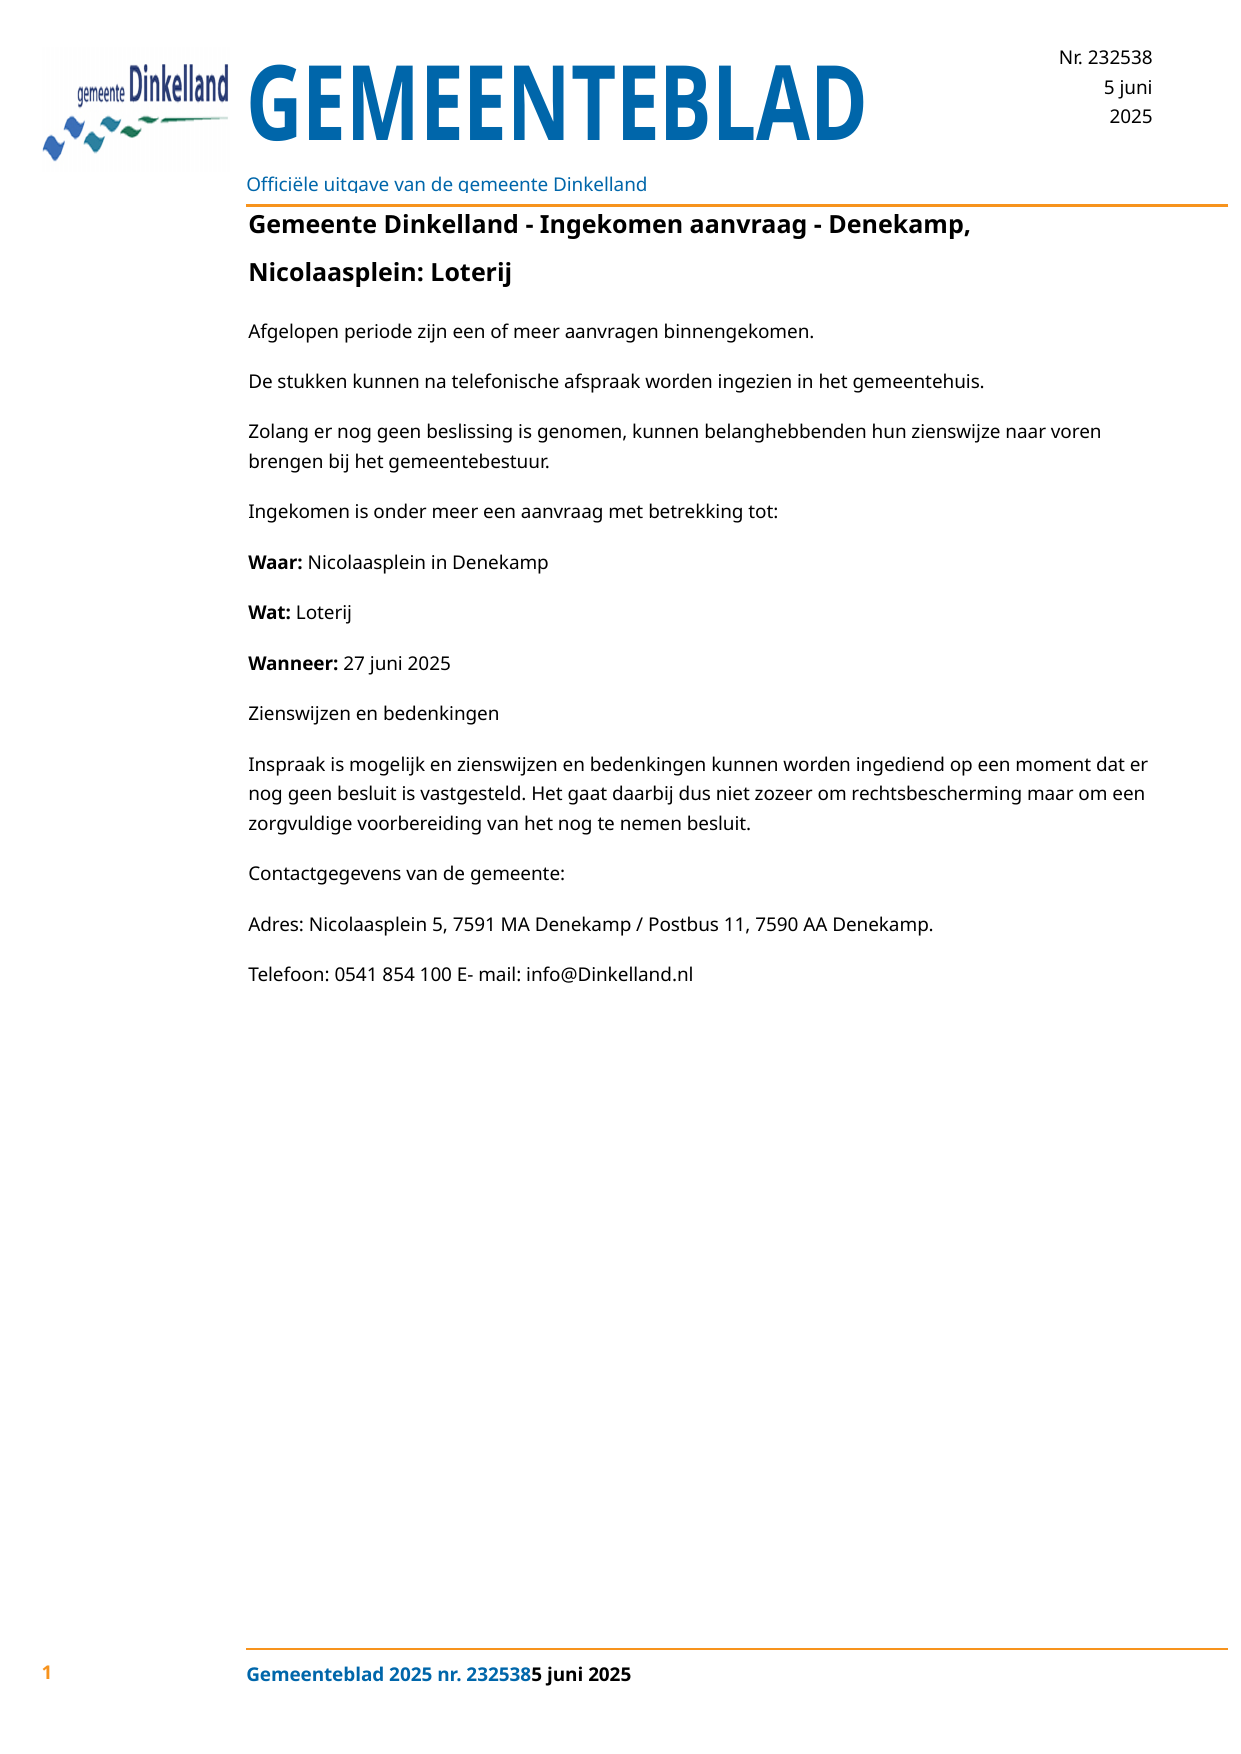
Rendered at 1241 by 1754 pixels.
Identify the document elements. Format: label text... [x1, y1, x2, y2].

text Gemeente Dinkelland - Ingekomen aanvraag - Denekamp, Nicolaasplein: Loterij [248, 207, 1152, 288]
text Inspraak is mogelijk en zienswijzen en bedenkingen kunnen worden ingediend op een moment dat er nog geen besluit is vastgesteld. Het gaat daarbij dus niet zozeer om rechtsbescherming maar om een zorgvuldige voorbereiding van het nog te nemen besluit. [248, 751, 1152, 836]
text Wat: Loterij [248, 599, 1152, 625]
text Wanneer: 27 juni 2025 [248, 650, 1152, 676]
text Zolang er nog geen beslissing is genomen, kunnen belanghebbenden hun zienswijze naar voren brengen bij het gemeentebestuur. [248, 419, 1152, 474]
text Telefoon: 0541 854 100 E- mail: info@Dinkelland.nl [248, 961, 1152, 987]
text Afgelopen periode zijn een of meer aanvragen binnengekomen. [248, 318, 1152, 344]
text Waar: Nicolaasplein in Denekamp [248, 549, 1152, 575]
text Contactgegevens van de gemeente: [248, 860, 1152, 886]
picture [41, 47, 231, 172]
text Adres: Nicolaasplein 5, 7591 MA Denekamp / Postbus 11, 7590 AA Denekamp. [248, 911, 1152, 937]
text Ingekomen is onder meer een aanvraag met betrekking tot: [248, 499, 1152, 524]
text De stukken kunnen na telefonische afspraak worden ingezien in het gemeentehuis. [248, 368, 1152, 394]
text Zienswijzen en bedenkingen [248, 700, 1152, 726]
